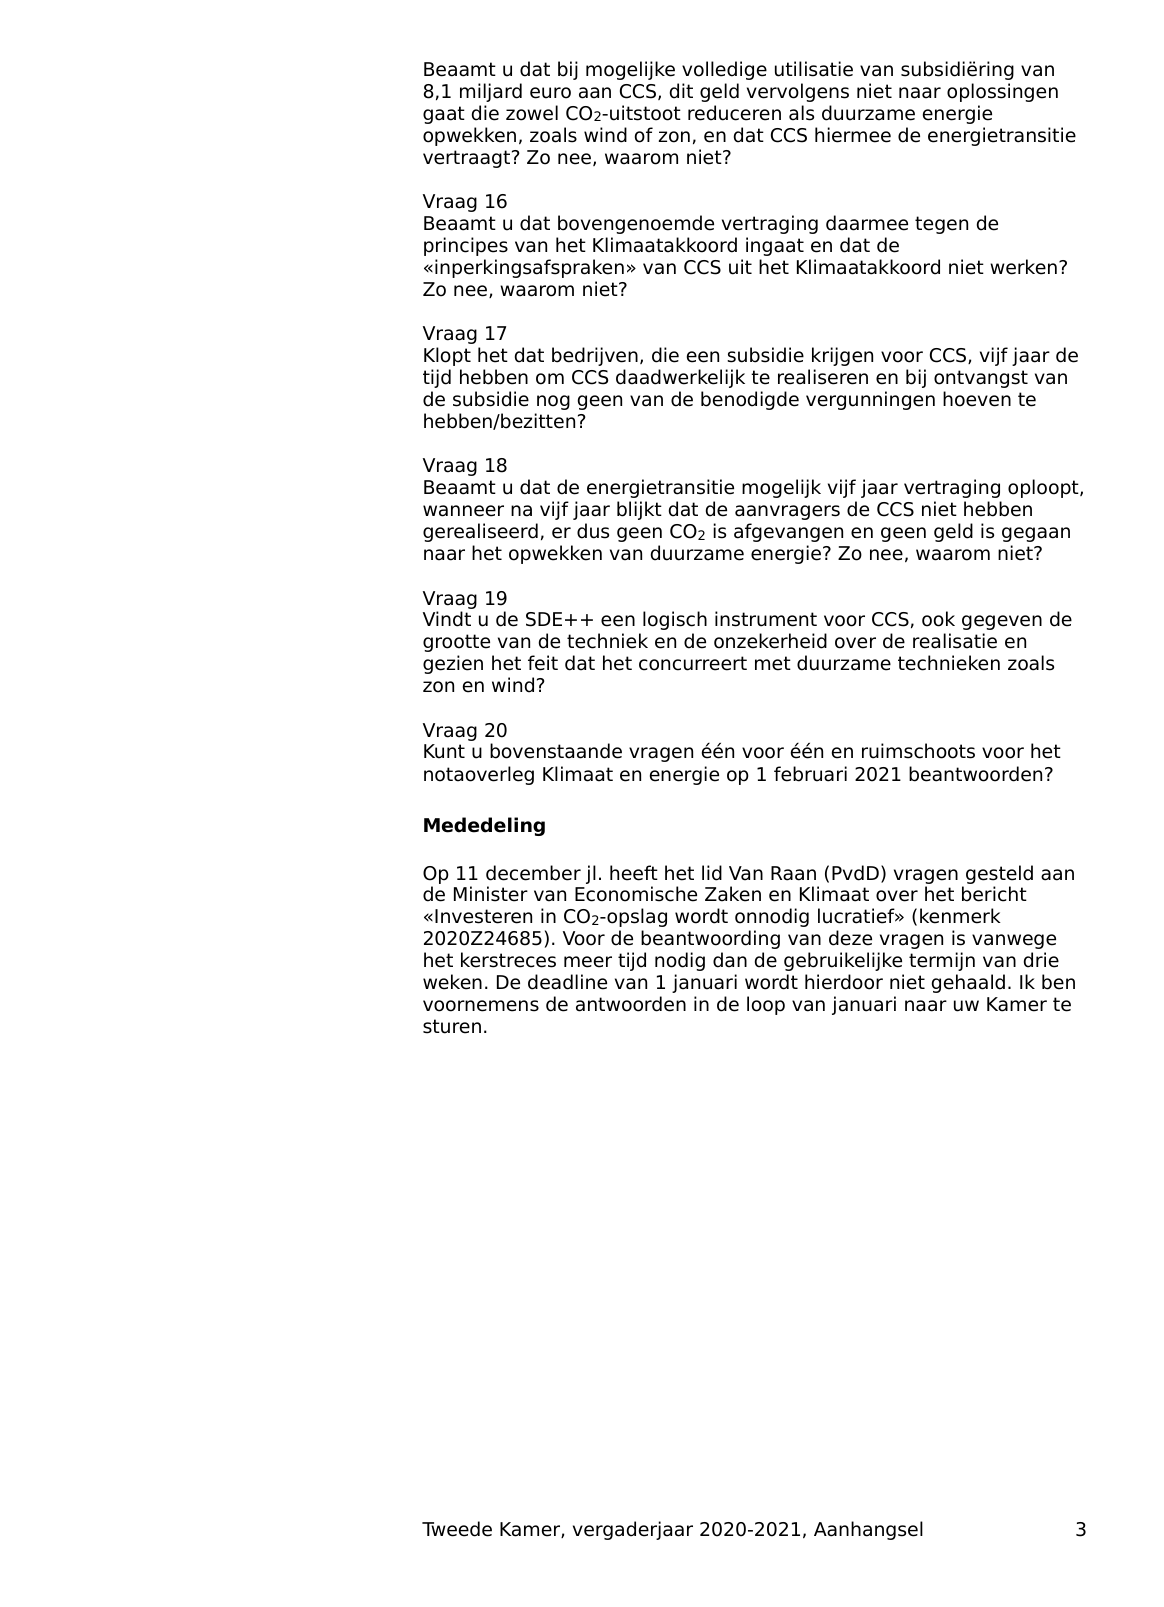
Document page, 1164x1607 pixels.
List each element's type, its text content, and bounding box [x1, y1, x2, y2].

text Vraag 20 [422, 719, 1087, 741]
text Beaamt u dat de energietransitie mogelijk vijf jaar vertraging oploopt, wanneer na vijf jaar blijkt dat de aanvragers de CCS niet hebben gerealiseerd, er dus geen CO2 is afgevangen en geen geld is gegaan naar het opwekken van duurzame energie? Zo nee, waarom niet? [422, 477, 1087, 565]
text Vraag 18 [422, 455, 1087, 477]
subtitle Mededeling [422, 815, 1087, 837]
text Kunt u bovenstaande vragen één voor één en ruimschoots voor het notaoverleg Klimaat en energie op 1 februari 2021 beantwoorden? [422, 741, 1087, 785]
text Vindt u de SDE++ een logisch instrument voor CCS, ook gegeven de grootte van de techniek en de onzekerheid over de realisatie en gezien het feit dat het concurreert met duurzame technieken zoals zon en wind? [422, 609, 1087, 697]
text Vraag 19 [422, 587, 1087, 609]
text Klopt het dat bedrijven, die een subsidie krijgen voor CCS, vijf jaar de tijd hebben om CCS daadwerkelijk te realiseren en bij ontvangst van de subsidie nog geen van de benodigde vergunningen hoeven te hebben/bezitten? [422, 345, 1087, 433]
text Beaamt u dat bovengenoemde vertraging daarmee tegen de principes van het Klimaatakkoord ingaat en dat de «inperkingsafspraken» van CCS uit het Klimaatakkoord niet werken? Zo nee, waarom niet? [422, 213, 1087, 301]
text Beaamt u dat bij mogelijke volledige utilisatie van subsidiëring van 8,1 miljard euro aan CCS, dit geld vervolgens niet naar oplossingen gaat die zowel CO2-uitstoot reduceren als duurzame energie opwekken, zoals wind of zon, en dat CCS hiermee de energietransitie vertraagt? Zo nee, waarom niet? [422, 59, 1087, 169]
text Vraag 16 [422, 191, 1087, 213]
text Vraag 17 [422, 323, 1087, 345]
text Op 11 december jl. heeft het lid Van Raan (PvdD) vragen gesteld aan de Minister van Economische Zaken en Klimaat over het bericht «Investeren in CO2-opslag wordt onnodig lucratief» (kenmerk 2020Z24685). Voor de beantwoording van deze vragen is vanwege het kerstreces meer tijd nodig dan de gebruikelijke termijn van drie weken. De deadline van 1 januari wordt hierdoor niet gehaald. Ik ben voornemens de antwoorden in de loop van januari naar uw Kamer te sturen. [422, 862, 1087, 1038]
